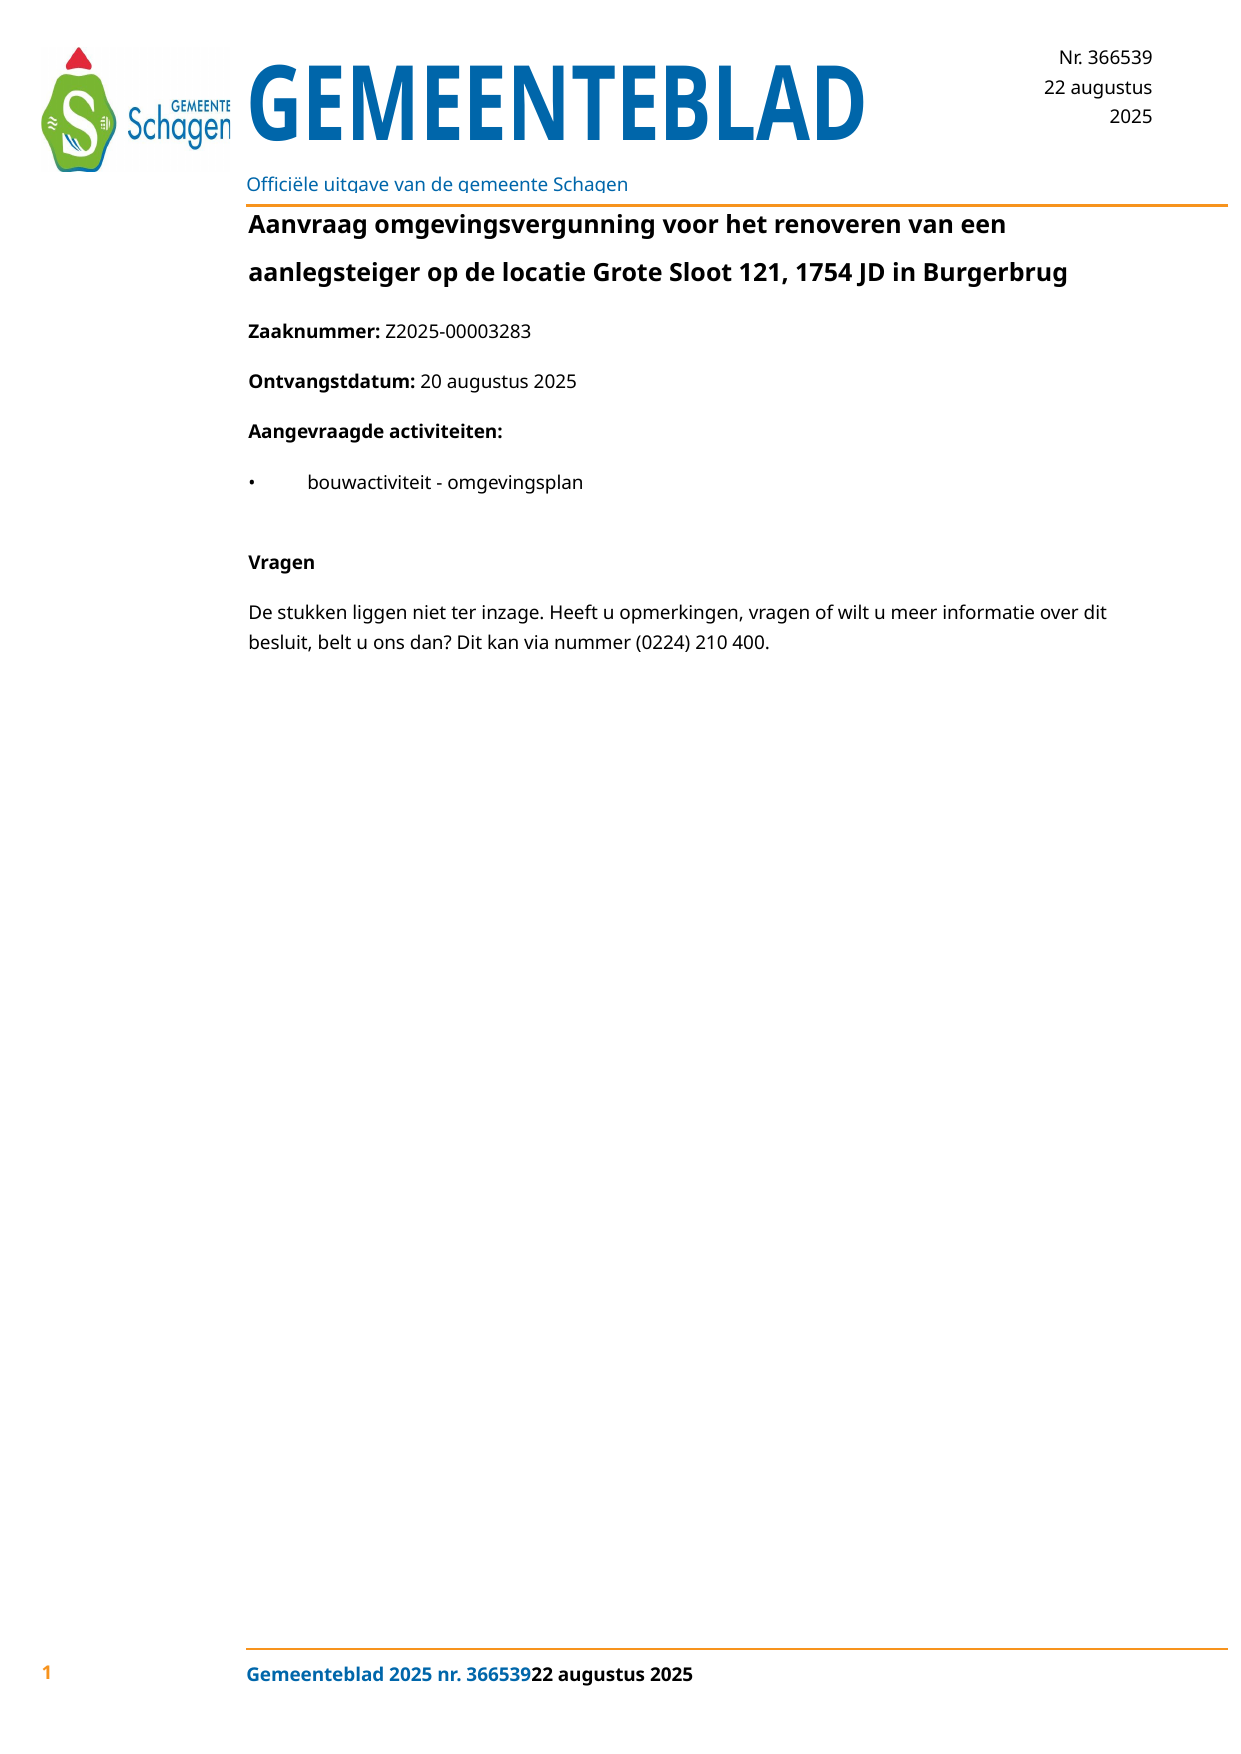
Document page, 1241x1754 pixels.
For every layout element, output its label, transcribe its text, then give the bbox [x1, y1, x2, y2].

text Vragen [248, 549, 1152, 575]
text Ontvangstdatum: 20 augustus 2025 [248, 368, 1152, 394]
picture [41, 47, 231, 172]
text De stukken liggen niet ter inzage. Heeft u opmerkingen, vragen of wilt u meer informatie over dit besluit, belt u ons dan? Dit kan via nummer (0224) 210 400. [248, 599, 1152, 655]
text Aanvraag omgevingsvergunning voor het renoveren van een aanlegsteiger op de locatie Grote Sloot 121, 1754 JD in Burgerbrug [248, 207, 1152, 288]
text Aangevraagde activiteiten: [248, 419, 1152, 444]
text Zaaknummer: Z2025-00003283 [248, 318, 1152, 344]
list bouwactiviteit - omgevingsplan [248, 469, 1152, 495]
